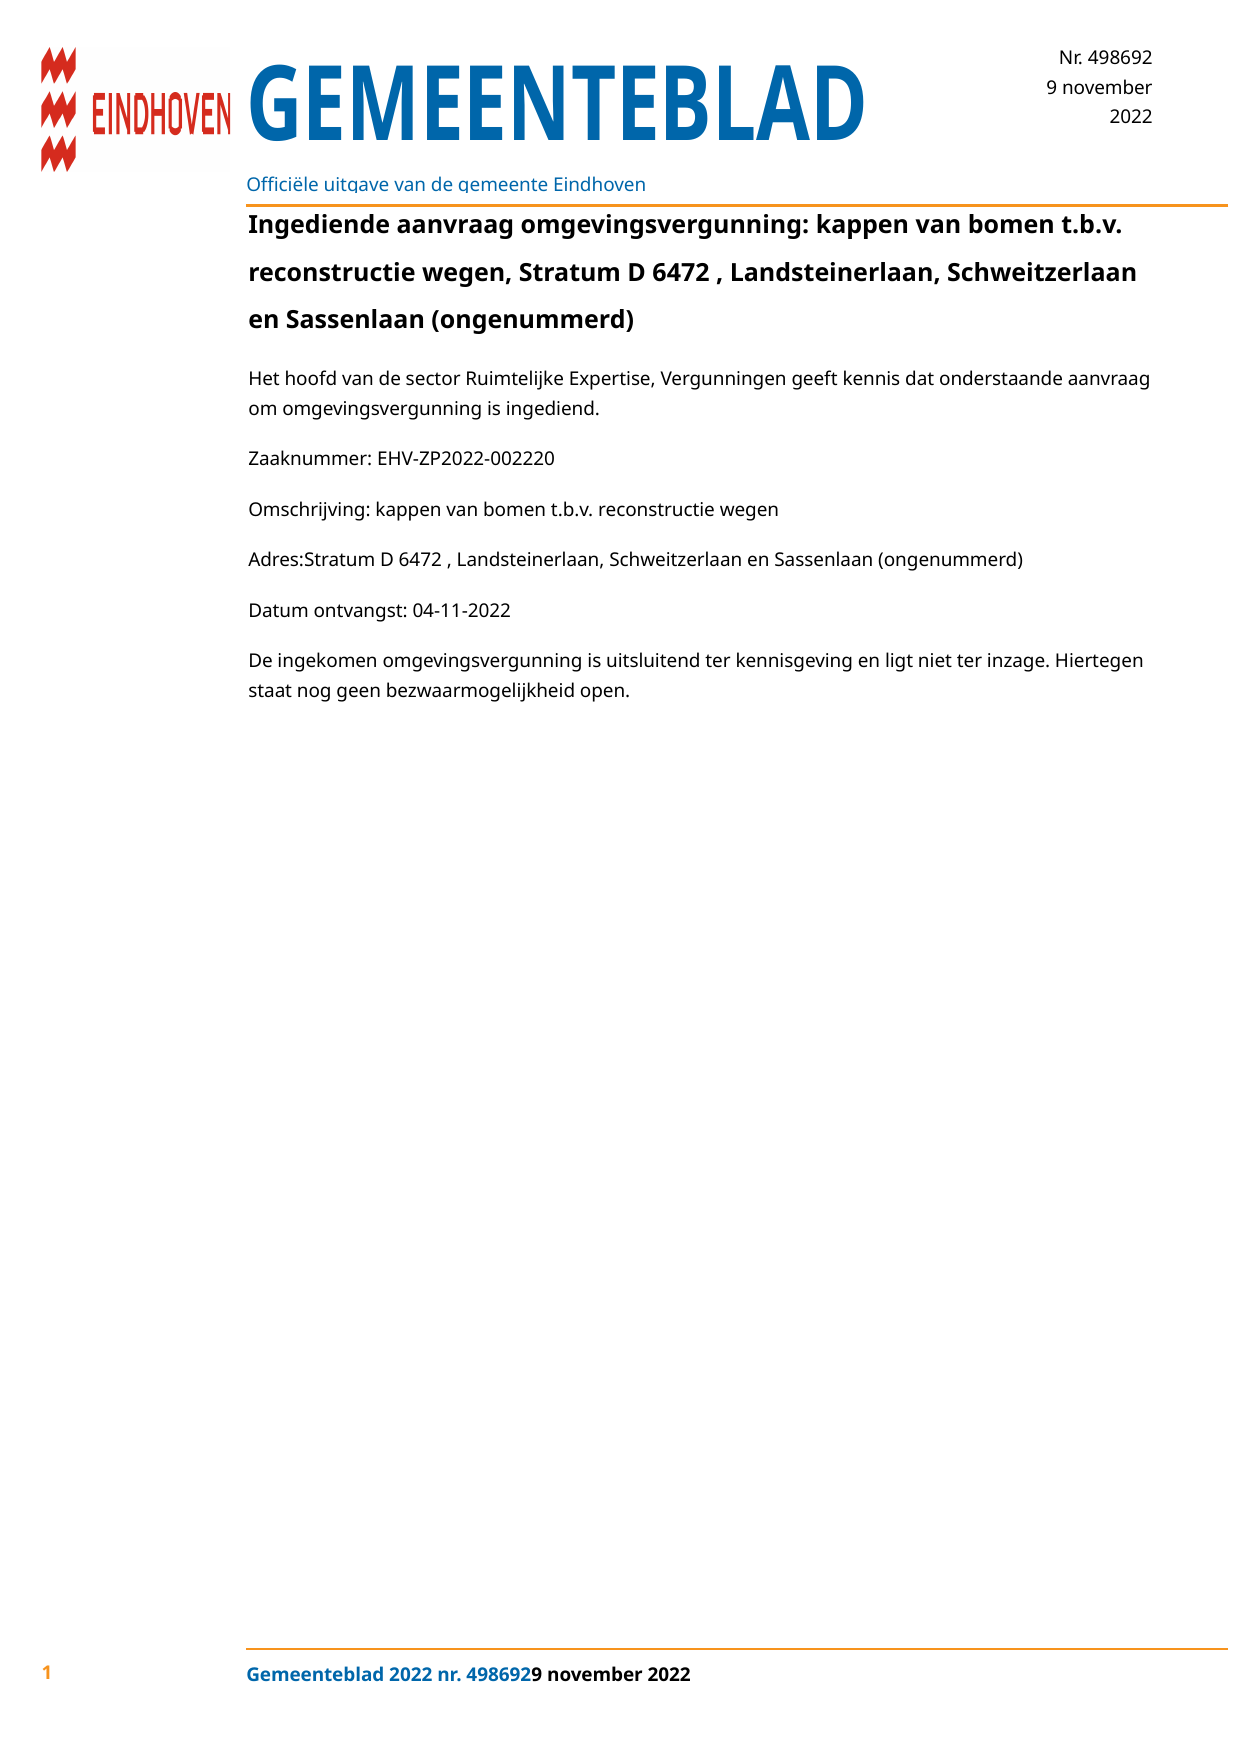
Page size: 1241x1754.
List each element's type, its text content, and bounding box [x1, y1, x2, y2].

text Ingediende aanvraag omgevingsvergunning: kappen van bomen t.b.v. reconstructie wegen, Stratum D 6472 , Landsteinerlaan, Schweitzerlaan en Sassenlaan (ongenummerd) [248, 207, 1152, 336]
text Datum ontvangst: 04-11-2022 [248, 597, 1152, 622]
text Zaaknummer: EHV-ZP2022-002220 [248, 446, 1152, 471]
text De ingekomen omgevingsvergunning is uitsluitend ter kennisgeving en ligt niet ter inzage. Hiertegen staat nog geen bezwaarmogelijkheid open. [248, 647, 1152, 702]
picture [41, 47, 231, 172]
text Adres:Stratum D 6472 , Landsteinerlaan, Schweitzerlaan en Sassenlaan (ongenummerd) [248, 546, 1152, 572]
text Omschrijving: kappen van bomen t.b.v. reconstructie wegen [248, 496, 1152, 522]
text Het hoofd van de sector Ruimtelijke Expertise, Vergunningen geeft kennis dat onderstaande aanvraag om omgevingsvergunning is ingediend. [248, 366, 1152, 421]
